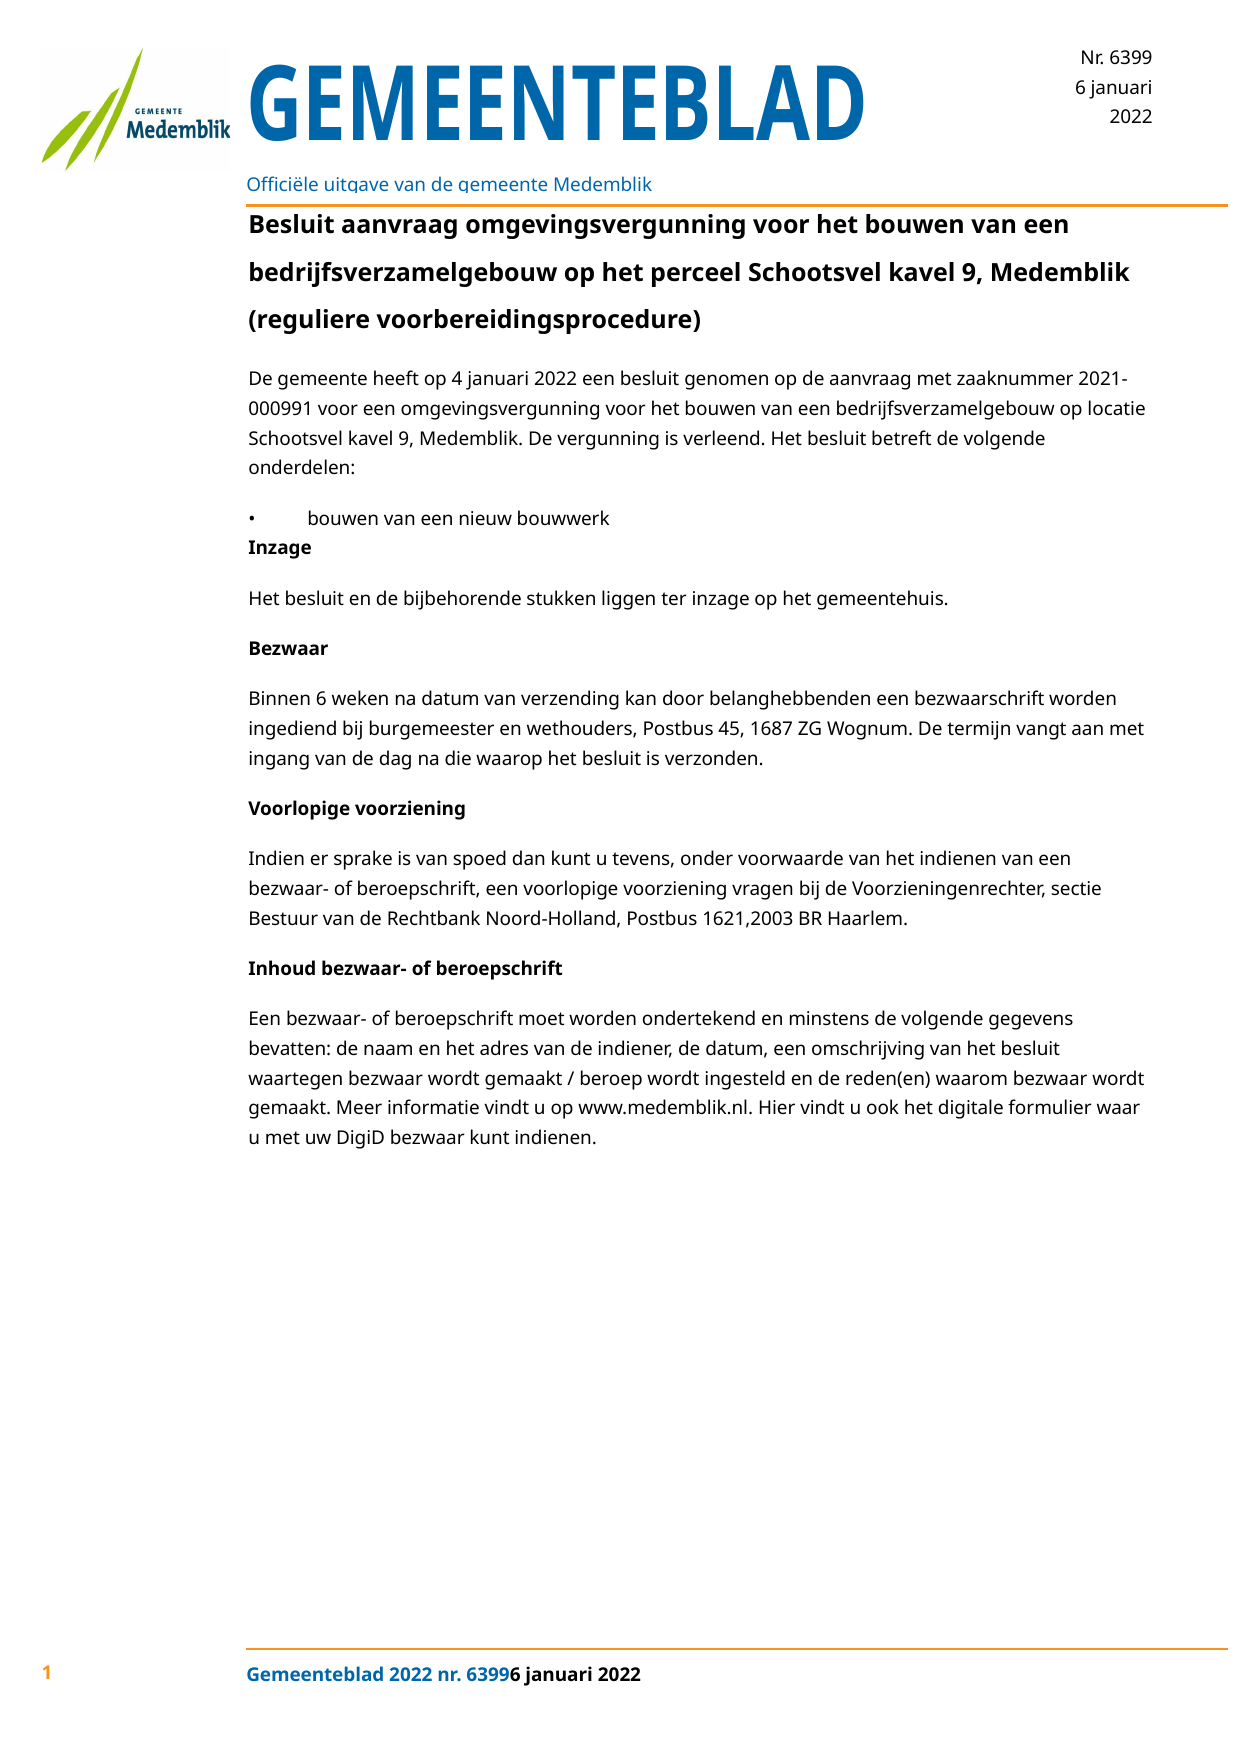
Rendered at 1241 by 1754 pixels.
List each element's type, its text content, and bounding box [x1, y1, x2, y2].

text Binnen 6 weken na datum van verzending kan door belanghebbenden een bezwaarschrift worden ingediend bij burgemeester en wethouders, Postbus 45, 1687 ZG Wognum. De termijn vangt aan met ingang van de dag na die waarop het besluit is verzonden. [248, 686, 1152, 770]
text Inhoud bezwaar- of beroepschrift [248, 955, 1152, 981]
text Bezwaar [248, 635, 1152, 661]
text Het besluit en de bijbehorende stukken liggen ter inzage op het gemeentehuis. [248, 585, 1152, 610]
text Voorlopige voorziening [248, 795, 1152, 821]
text De gemeente heeft op 4 januari 2022 een besluit genomen op de aanvraag met zaaknummer 2021-000991 voor een omgevingsvergunning voor het bouwen van een bedrijfsverzamelgebouw op locatie Schootsvel kavel 9, Medemblik. De vergunning is verleend. Het besluit betreft de volgende onderdelen: [248, 366, 1152, 480]
text Besluit aanvraag omgevingsvergunning voor het bouwen van een bedrijfsverzamelgebouw op het perceel Schootsvel kavel 9, Medemblik (reguliere voorbereidingsprocedure) [248, 207, 1152, 336]
picture [41, 47, 231, 172]
text Indien er sprake is van spoed dan kunt u tevens, onder voorwaarde van het indienen van een bezwaar- of beroepschrift, een voorlopige voorziening vragen bij de Voorzieningenrechter, sectie Bestuur van de Rechtbank Noord-Holland, Postbus 1621,2003 BR Haarlem. [248, 846, 1152, 930]
list bouwen van een nieuw bouwwerk [248, 505, 1152, 530]
text Een bezwaar- of beroepschrift moet worden ondertekend en minstens de volgende gegevens bevatten: de naam en het adres van de indiener, de datum, een omschrijving van het besluit waartegen bezwaar wordt gemaakt / beroep wordt ingesteld en de reden(en) waarom bezwaar wordt gemaakt. Meer informatie vindt u op www.medemblik.nl. Hier vindt u ook het digitale formulier waar u met uw DigiD bezwaar kunt indienen. [248, 1006, 1152, 1149]
text Inzage [248, 534, 1152, 560]
